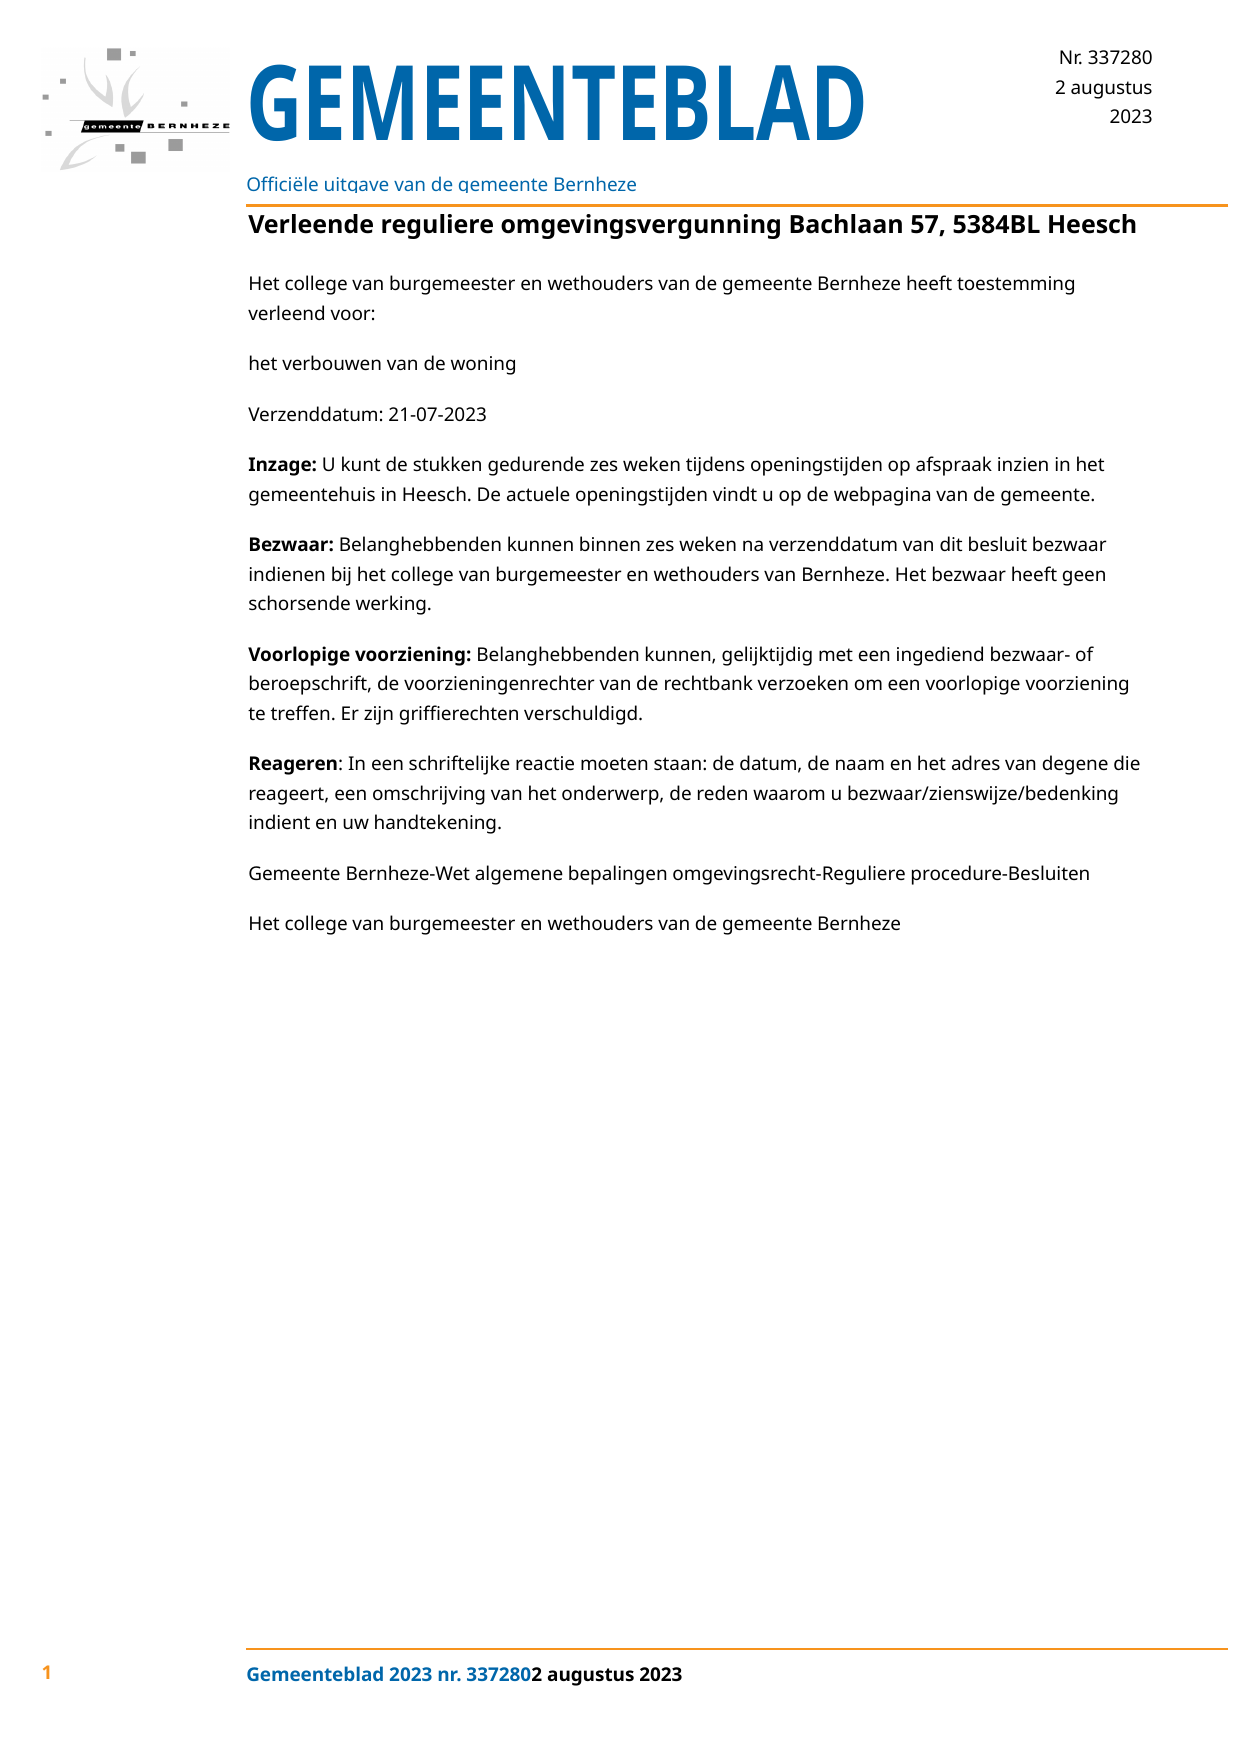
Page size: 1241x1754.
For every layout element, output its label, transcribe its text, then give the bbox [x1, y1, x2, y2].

text het verbouwen van de woning [248, 350, 1152, 376]
text Gemeente Bernheze-Wet algemene bepalingen omgevingsrecht-Reguliere procedure-Besluiten [248, 860, 1152, 886]
text Reageren: In een schriftelijke reactie moeten staan: de datum, de naam en het adres van degene die reageert, een omschrijving van het onderwerp, de reden waarom u bezwaar/zienswijze/bedenking indient en uw handtekening. [248, 750, 1152, 835]
text Verleende reguliere omgevingsvergunning Bachlaan 57, 5384BL Heesch [248, 207, 1152, 241]
text Inzage: U kunt de stukken gedurende zes weken tijdens openingstijden op afspraak inzien in het gemeentehuis in Heesch. De actuele openingstijden vindt u op de webpagina van de gemeente. [248, 451, 1152, 506]
picture [41, 47, 231, 172]
text Voorlopige voorziening: Belanghebbenden kunnen, gelijktijdig met een ingediend bezwaar- of beroepschrift, de voorzieningenrechter van de rechtbank verzoeken om een voorlopige voorziening te treffen. Er zijn griffierechten verschuldigd. [248, 641, 1152, 726]
text Het college van burgemeester en wethouders van de gemeente Bernheze heeft toestemming verleend voor: [248, 270, 1152, 326]
text Bezwaar: Belanghebbenden kunnen binnen zes weken na verzenddatum van dit besluit bezwaar indienen bij het college van burgemeester en wethouders van Bernheze. Het bezwaar heeft geen schorsende werking. [248, 531, 1152, 616]
text Verzenddatum: 21-07-2023 [248, 401, 1152, 426]
text Het college van burgemeester en wethouders van de gemeente Bernheze [248, 910, 1152, 936]
